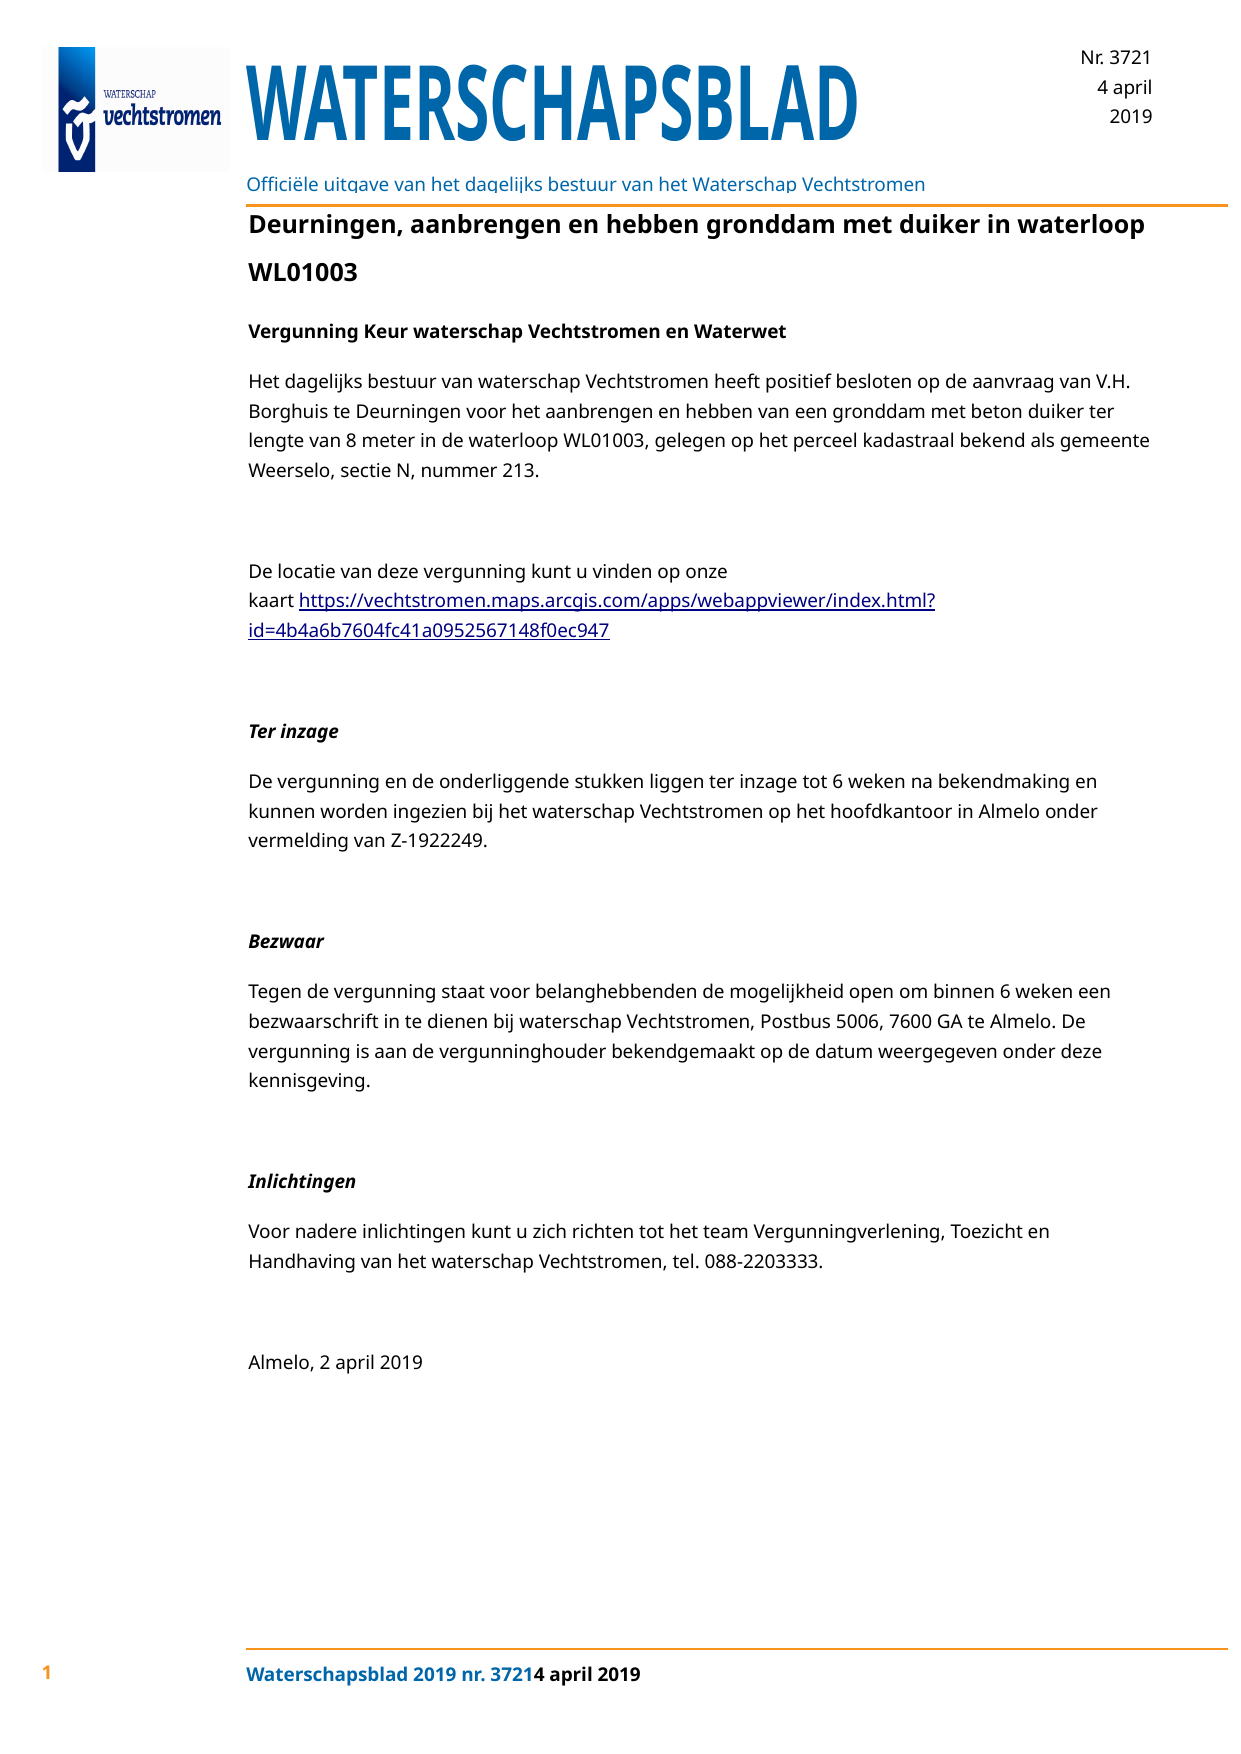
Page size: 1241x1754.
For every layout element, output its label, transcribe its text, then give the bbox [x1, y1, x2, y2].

text Tegen de vergunning staat voor belanghebbenden de mogelijkheid open om binnen 6 weken een bezwaarschrift in te dienen bij waterschap Vechtstromen, Postbus 5006, 7600 GA te Almelo. De vergunning is aan de vergunninghouder bekendgemaakt op de datum weergegeven onder deze kennisgeving. [248, 979, 1152, 1093]
text Vergunning Keur waterschap Vechtstromen en Waterwet [248, 318, 1152, 344]
text Deurningen, aanbrengen en hebben gronddam met duiker in waterloop WL01003 [248, 207, 1152, 288]
text De vergunning en de onderliggende stukken liggen ter inzage tot 6 weken na bekendmaking en kunnen worden ingezien bij het waterschap Vechtstromen op het hoofdkantoor in Almelo onder vermelding van Z-1922249. [248, 768, 1152, 853]
text Inlichtingen [248, 1168, 1152, 1194]
text Bezwaar [248, 928, 1152, 954]
text De locatie van deze vergunning kunt u vinden op onze kaart https://vechtstromen.maps.arcgis.com/apps/webappviewer/index.html?id=4b4a6b7604fc41a0952567148f0ec947 [248, 558, 1152, 643]
text Voor nadere inlichtingen kunt u zich richten tot het team Vergunningverlening, Toezicht en Handhaving van het waterschap Vechtstromen, tel. 088-2203333. [248, 1219, 1152, 1274]
picture [41, 47, 231, 172]
text Het dagelijks bestuur van waterschap Vechtstromen heeft positief besloten op de aanvraag van V.H. Borghuis te Deurningen voor het aanbrengen en hebben van een gronddam met beton duiker ter lengte van 8 meter in de waterloop WL01003, gelegen op het perceel kadastraal bekend als gemeente Weerselo, sectie N, nummer 213. [248, 368, 1152, 483]
text Ter inzage [248, 718, 1152, 744]
text Almelo, 2 april 2019 [248, 1349, 1152, 1375]
